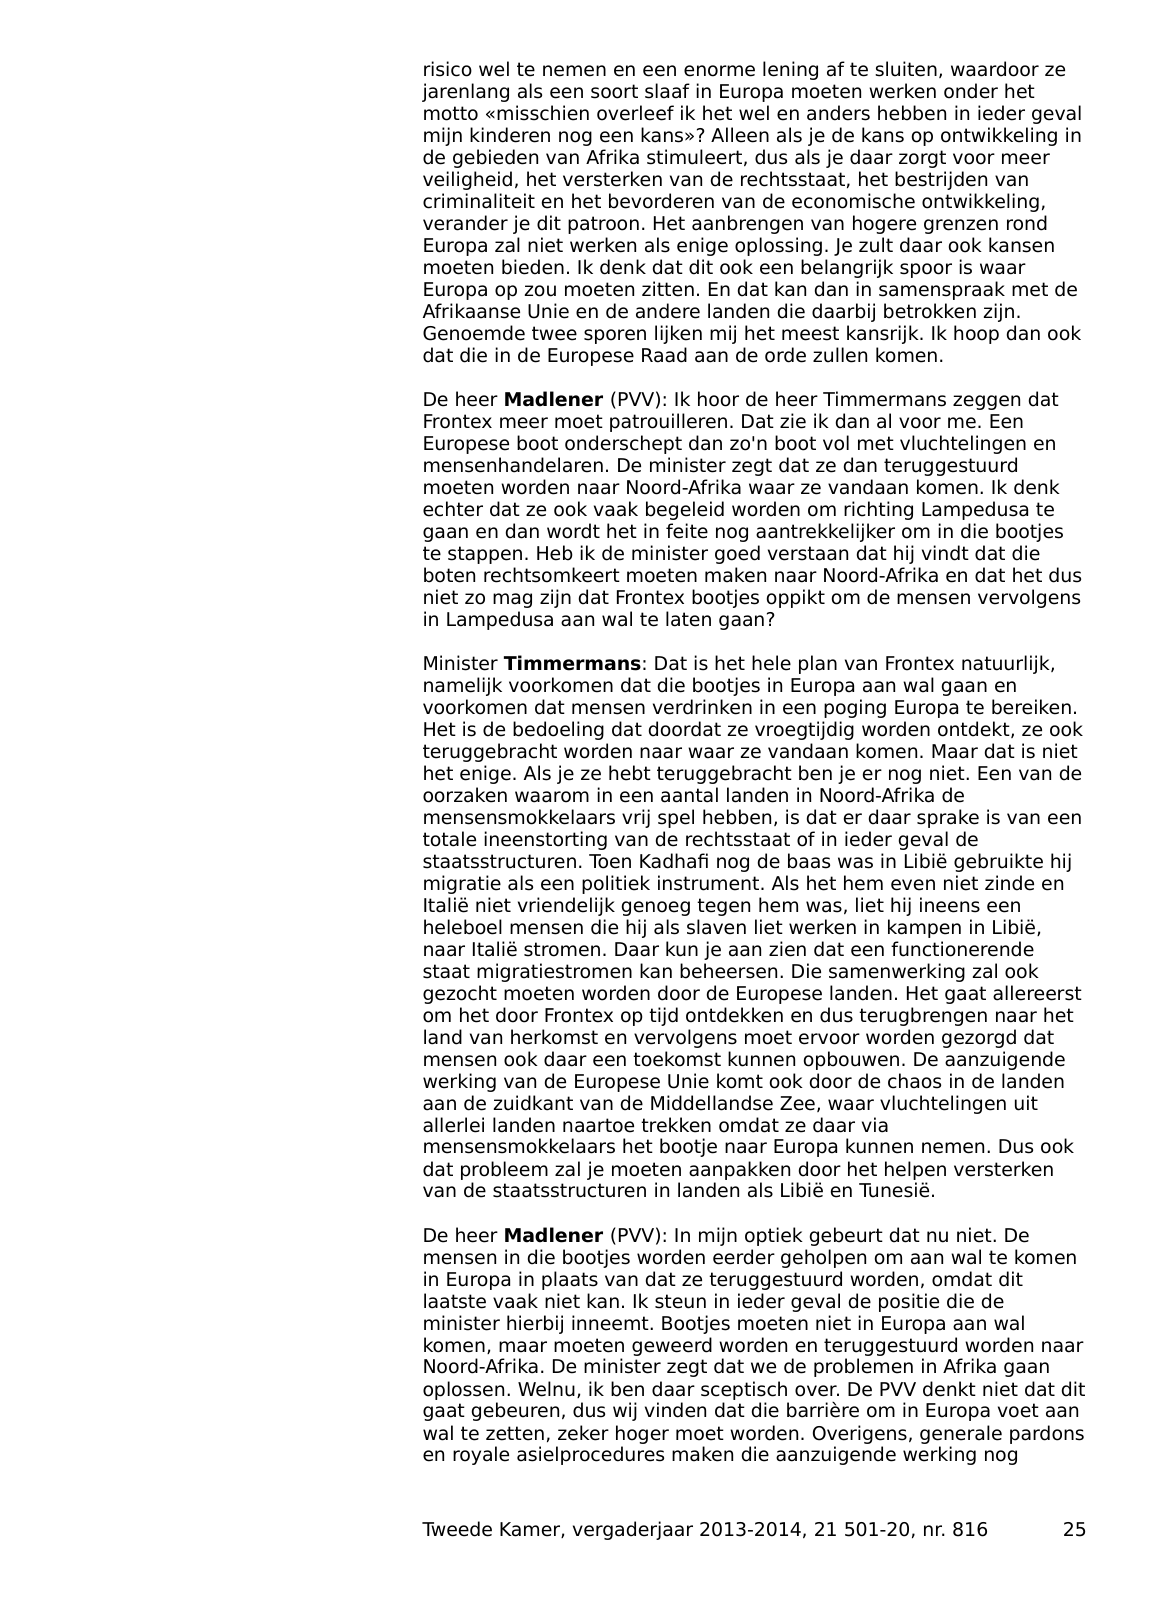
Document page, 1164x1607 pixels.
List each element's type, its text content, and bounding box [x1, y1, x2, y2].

text De heer Madlener (PVV): In mijn optiek gebeurt dat nu niet. De mensen in die bootjes worden eerder geholpen om aan wal te komen in Europa in plaats van dat ze teruggestuurd worden, omdat dit laatste vaak niet kan. Ik steun in ieder geval de positie die de minister hierbij inneemt. Bootjes moeten niet in Europa aan wal komen, maar moeten geweerd worden en teruggestuurd worden naar Noord-Afrika. De minister zegt dat we de problemen in Afrika gaan oplossen. Welnu, ik ben daar sceptisch over. De PVV denkt niet dat dit gaat gebeuren, dus wij vinden dat die barrière om in Europa voet aan wal te zetten, zeker hoger moet worden. Overigens, generale pardons en royale asielprocedures maken die aanzuigende werking nog [422, 1224, 1087, 1466]
text risico wel te nemen en een enorme lening af te sluiten, waardoor ze jarenlang als een soort slaaf in Europa moeten werken onder het motto «misschien overleef ik het wel en anders hebben in ieder geval mijn kinderen nog een kans»? Alleen als je de kans op ontwikkeling in de gebieden van Afrika stimuleert, dus als je daar zorgt voor meer veiligheid, het versterken van de rechtsstaat, het bestrijden van criminaliteit en het bevorderen van de economische ontwikkeling, verander je dit patroon. Het aanbrengen van hogere grenzen rond Europa zal niet werken als enige oplossing. Je zult daar ook kansen moeten bieden. Ik denk dat dit ook een belangrijk spoor is waar Europa op zou moeten zitten. En dat kan dan in samenspraak met de Afrikaanse Unie en de andere landen die daarbij betrokken zijn. Genoemde twee sporen lijken mij het meest kansrijk. Ik hoop dan ook dat die in de Europese Raad aan de orde zullen komen. [422, 59, 1087, 367]
text Minister Timmermans: Dat is het hele plan van Frontex natuurlijk, namelijk voorkomen dat die bootjes in Europa aan wal gaan en voorkomen dat mensen verdrinken in een poging Europa te bereiken. Het is de bedoeling dat doordat ze vroegtijdig worden ontdekt, ze ook teruggebracht worden naar waar ze vandaan komen. Maar dat is niet het enige. Als je ze hebt teruggebracht ben je er nog niet. Een van de oorzaken waarom in een aantal landen in Noord-Afrika de mensensmokkelaars vrij spel hebben, is dat er daar sprake is van een totale ineenstorting van de rechtsstaat of in ieder geval de staatsstructuren. Toen Kadhafi nog de baas was in Libië gebruikte hij migratie als een politiek instrument. Als het hem even niet zinde en Italië niet vriendelijk genoeg tegen hem was, liet hij ineens een heleboel mensen die hij als slaven liet werken in kampen in Libië, naar Italië stromen. Daar kun je aan zien dat een functionerende staat migratiestromen kan beheersen. Die samenwerking zal ook gezocht moeten worden door de Europese landen. Het gaat allereerst om het door Frontex op tijd ontdekken en dus terugbrengen naar het land van herkomst en vervolgens moet ervoor worden gezorgd dat mensen ook daar een toekomst kunnen opbouwen. De aanzuigende werking van de Europese Unie komt ook door de chaos in de landen aan de zuidkant van de Middellandse Zee, waar vluchtelingen uit allerlei landen naartoe trekken omdat ze daar via mensensmokkelaars het bootje naar Europa kunnen nemen. Dus ook dat probleem zal je moeten aanpakken door het helpen versterken van de staatsstructuren in landen als Libië en Tunesië. [422, 653, 1087, 1202]
text De heer Madlener (PVV): Ik hoor de heer Timmermans zeggen dat Frontex meer moet patrouilleren. Dat zie ik dan al voor me. Een Europese boot onderschept dan zo'n boot vol met vluchtelingen en mensenhandelaren. De minister zegt dat ze dan teruggestuurd moeten worden naar Noord-Afrika waar ze vandaan komen. Ik denk echter dat ze ook vaak begeleid worden om richting Lampedusa te gaan en dan wordt het in feite nog aantrekkelijker om in die bootjes te stappen. Heb ik de minister goed verstaan dat hij vindt dat die boten rechtsomkeert moeten maken naar Noord-Afrika en dat het dus niet zo mag zijn dat Frontex bootjes oppikt om de mensen vervolgens in Lampedusa aan wal te laten gaan? [422, 389, 1087, 631]
